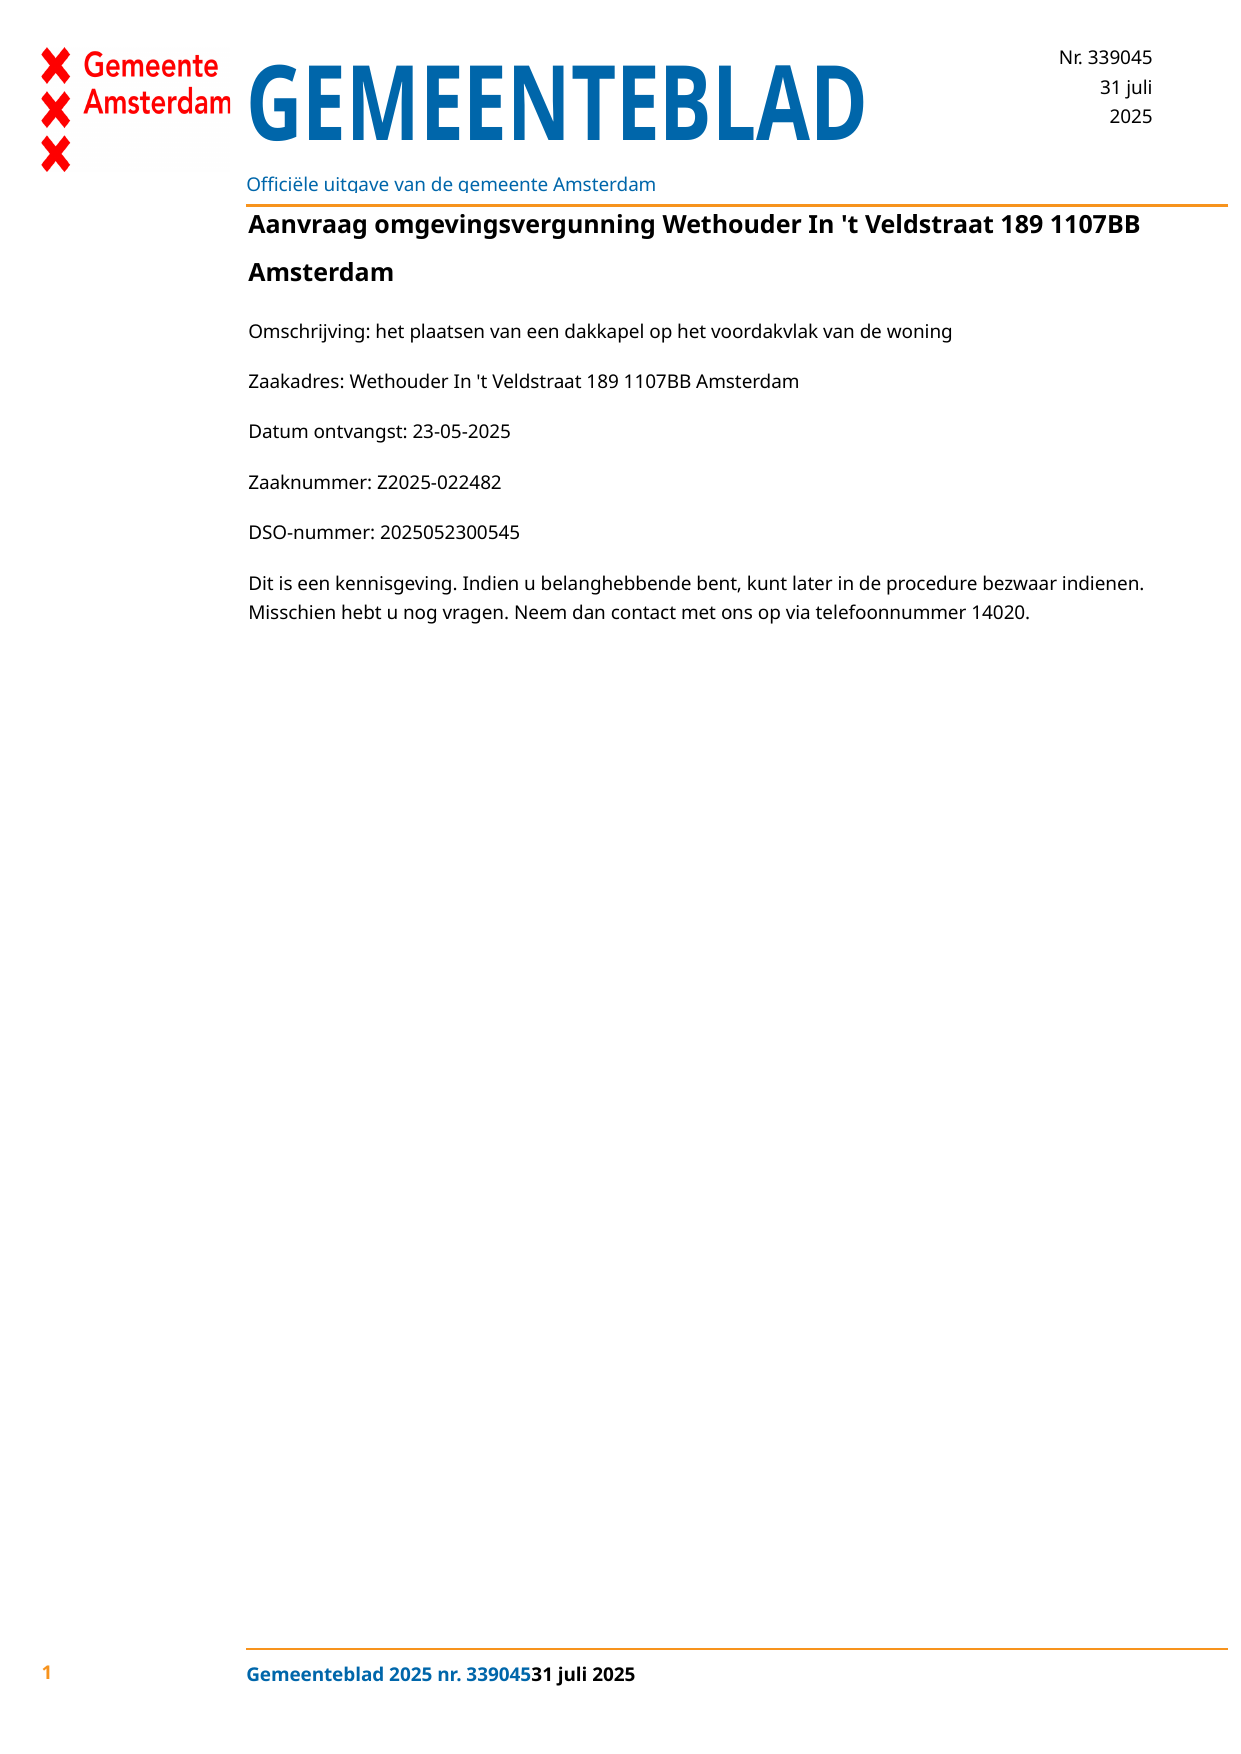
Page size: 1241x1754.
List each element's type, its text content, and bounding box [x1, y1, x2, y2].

text Zaakadres: Wethouder In 't Veldstraat 189 1107BB Amsterdam [248, 368, 1152, 394]
text Aanvraag omgevingsvergunning Wethouder In 't Veldstraat 189 1107BB Amsterdam [248, 207, 1152, 288]
text Dit is een kennisgeving. Indien u belanghebbende bent, kunt later in de procedure bezwaar indienen. Misschien hebt u nog vragen. Neem dan contact met ons op via telefoonnummer 14020. [248, 570, 1152, 625]
picture [41, 47, 231, 172]
text Zaaknummer: Z2025-022482 [248, 469, 1152, 495]
text Omschrijving: het plaatsen van een dakkapel op het voordakvlak van de woning [248, 318, 1152, 344]
text Datum ontvangst: 23-05-2025 [248, 419, 1152, 444]
text DSO-nummer: 2025052300545 [248, 519, 1152, 545]
